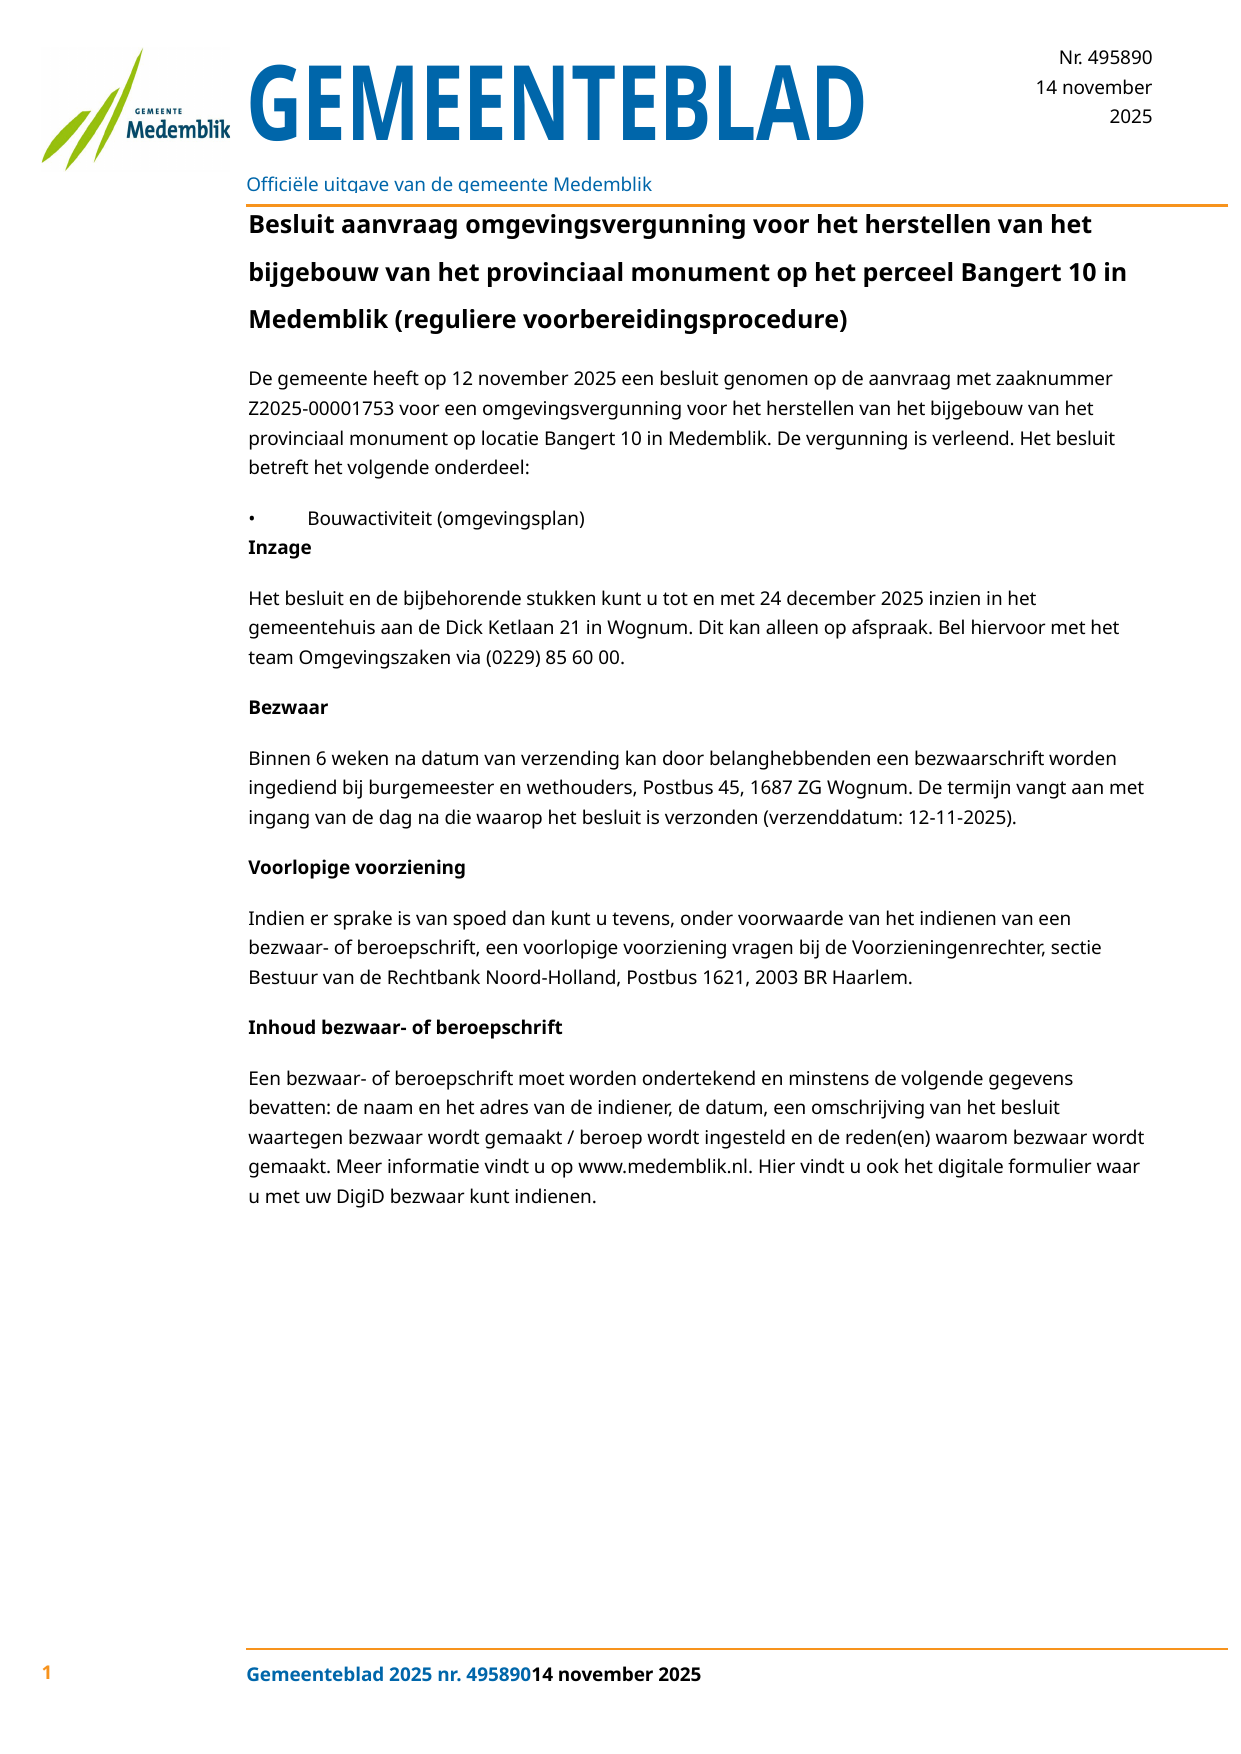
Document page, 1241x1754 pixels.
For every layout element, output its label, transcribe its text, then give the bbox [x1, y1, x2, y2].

text Bezwaar [248, 694, 1152, 720]
text Voorlopige voorziening [248, 854, 1152, 880]
picture [41, 47, 231, 172]
text Een bezwaar- of beroepschrift moet worden ondertekend en minstens de volgende gegevens bevatten: de naam en het adres van de indiener, de datum, een omschrijving van het besluit waartegen bezwaar wordt gemaakt / beroep wordt ingesteld en de reden(en) waarom bezwaar wordt gemaakt. Meer informatie vindt u op www.medemblik.nl. Hier vindt u ook het digitale formulier waar u met uw DigiD bezwaar kunt indienen. [248, 1065, 1152, 1209]
list Bouwactiviteit (omgevingsplan) [248, 505, 1152, 530]
text Binnen 6 weken na datum van verzending kan door belanghebbenden een bezwaarschrift worden ingediend bij burgemeester en wethouders, Postbus 45, 1687 ZG Wognum. De termijn vangt aan met ingang van de dag na die waarop het besluit is verzonden (verzenddatum: 12-11-2025). [248, 745, 1152, 829]
text Besluit aanvraag omgevingsvergunning voor het herstellen van het bijgebouw van het provinciaal monument op het perceel Bangert 10 in Medemblik (reguliere voorbereidingsprocedure) [248, 207, 1152, 336]
text Het besluit en de bijbehorende stukken kunt u tot en met 24 december 2025 inzien in het gemeentehuis aan de Dick Ketlaan 21 in Wognum. Dit kan alleen op afspraak. Bel hiervoor met het team Omgevingszaken via (0229) 85 60 00. [248, 585, 1152, 669]
text Inhoud bezwaar- of beroepschrift [248, 1014, 1152, 1040]
text De gemeente heeft op 12 november 2025 een besluit genomen op de aanvraag met zaaknummer Z2025-00001753 voor een omgevingsvergunning voor het herstellen van het bijgebouw van het provinciaal monument op locatie Bangert 10 in Medemblik. De vergunning is verleend. Het besluit betreft het volgende onderdeel: [248, 366, 1152, 480]
text Indien er sprake is van spoed dan kunt u tevens, onder voorwaarde van het indienen van een bezwaar- of beroepschrift, een voorlopige voorziening vragen bij de Voorzieningenrechter, sectie Bestuur van de Rechtbank Noord-Holland, Postbus 1621, 2003 BR Haarlem. [248, 905, 1152, 989]
text Inzage [248, 534, 1152, 560]
